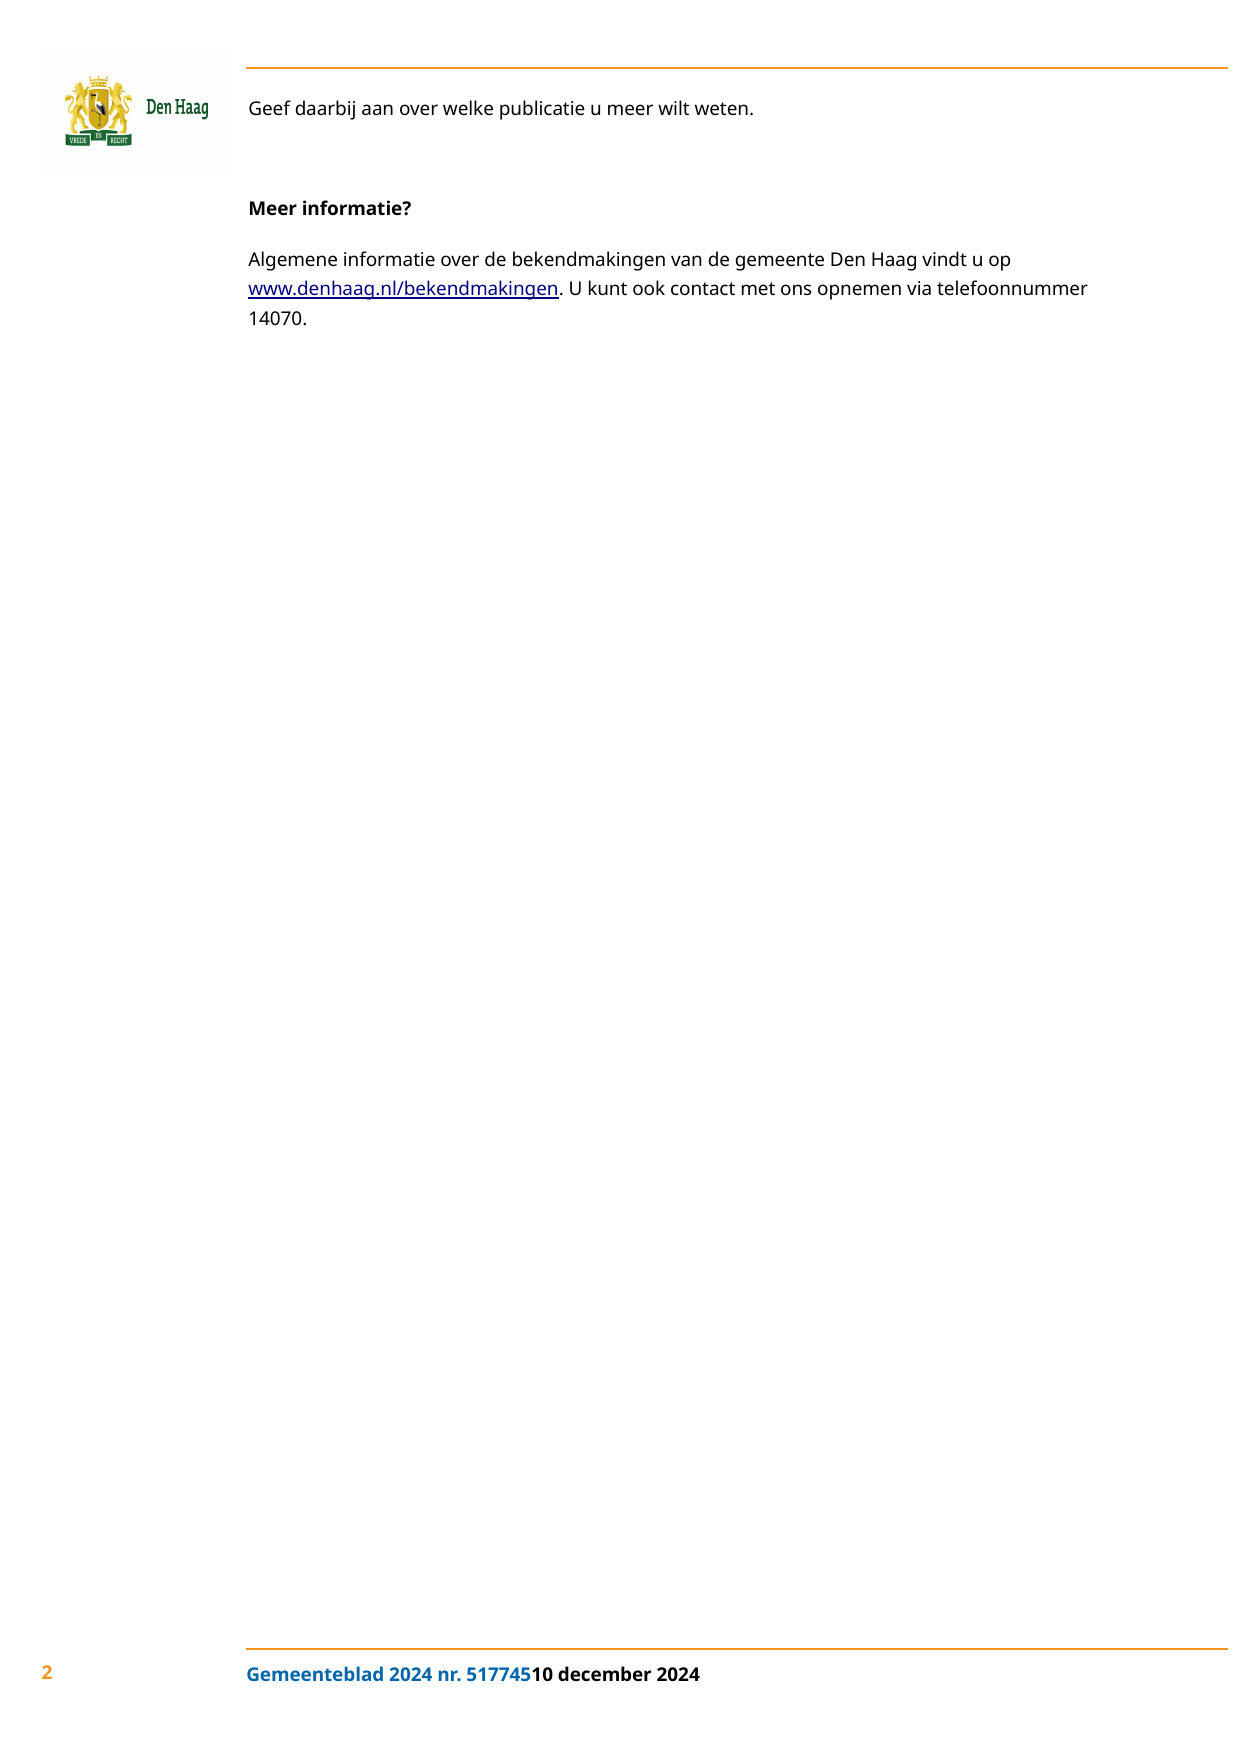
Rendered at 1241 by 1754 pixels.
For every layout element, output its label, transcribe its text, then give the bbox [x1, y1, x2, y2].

picture [41, 47, 231, 172]
text Algemene informatie over de bekendmakingen van de gemeente Den Haag vindt u op www.denhaag.nl/bekendmakingen. U kunt ook contact met ons opnemen via telefoonnummer 14070. [248, 246, 1152, 331]
text Geef daarbij aan over welke publicatie u meer wilt weten. [248, 95, 1152, 121]
text Meer informatie? [248, 196, 1152, 221]
